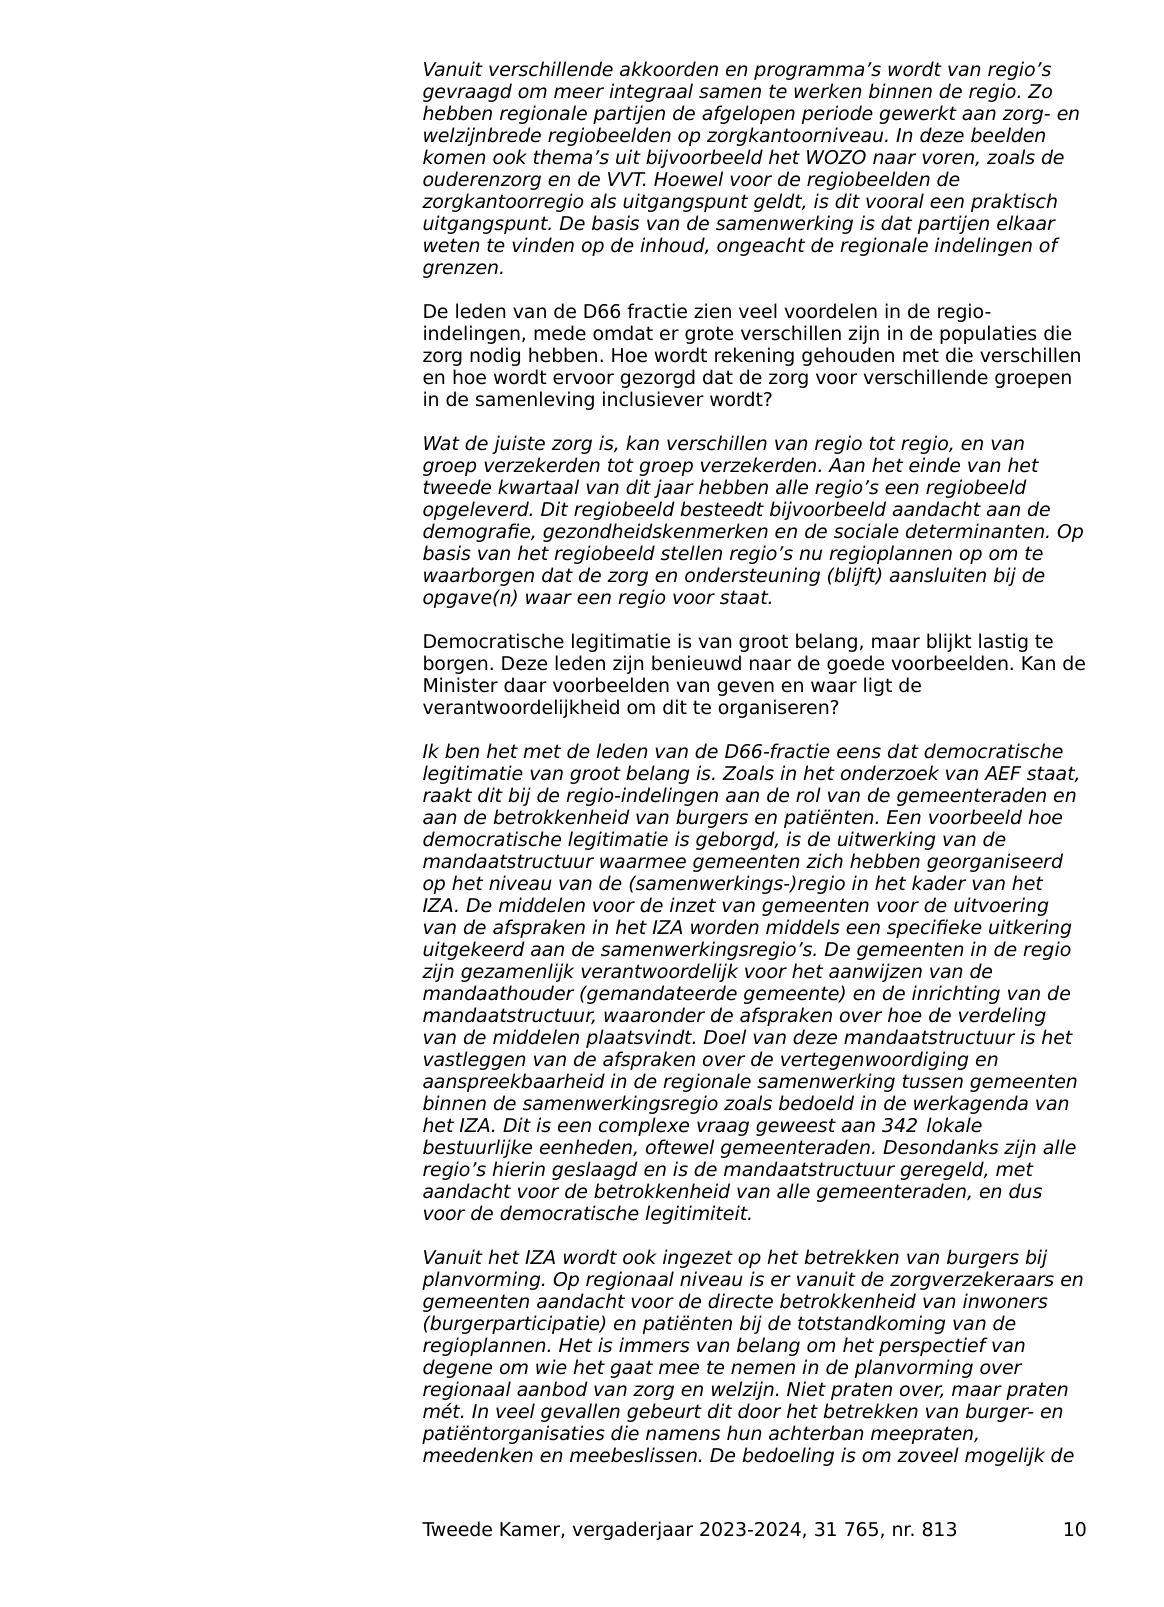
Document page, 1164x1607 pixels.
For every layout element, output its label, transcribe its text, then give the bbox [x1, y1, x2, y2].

text Vanuit het IZA wordt ook ingezet op het betrekken van burgers bij planvorming. Op regionaal niveau is er vanuit de zorgverzekeraars en gemeenten aandacht voor de directe betrokkenheid van inwoners (burgerparticipatie) en patiënten bij de totstandkoming van de regioplannen. Het is immers van belang om het perspectief van degene om wie het gaat mee te nemen in de planvorming over regionaal aanbod van zorg en welzijn. Niet praten over, maar praten mét. In veel gevallen gebeurt dit door het betrekken van burger- en patiëntorganisaties die namens hun achterban meepraten, meedenken en meebeslissen. De bedoeling is om zoveel mogelijk de [422, 1247, 1087, 1467]
text Wat de juiste zorg is, kan verschillen van regio tot regio, en van groep verzekerden tot groep verzekerden. Aan het einde van het tweede kwartaal van dit jaar hebben alle regio’s een regiobeeld opgeleverd. Dit regiobeeld besteedt bijvoorbeeld aandacht aan de demografie, gezondheidskenmerken en de sociale determinanten. Op basis van het regiobeeld stellen regio’s nu regioplannen op om te waarborgen dat de zorg en ondersteuning (blijft) aansluiten bij de opgave(n) waar een regio voor staat. [422, 433, 1087, 609]
text Vanuit verschillende akkoorden en programma’s wordt van regio’s gevraagd om meer integraal samen te werken binnen de regio. Zo hebben regionale partijen de afgelopen periode gewerkt aan zorg- en welzijnbrede regiobeelden op zorgkantoorniveau. In deze beelden komen ook thema’s uit bijvoorbeeld het WOZO naar voren, zoals de ouderenzorg en de VVT. Hoewel voor de regiobeelden de zorgkantoorregio als uitgangspunt geldt, is dit vooral een praktisch uitgangspunt. De basis van de samenwerking is dat partijen elkaar weten te vinden op de inhoud, ongeacht de regionale indelingen of grenzen. [422, 59, 1087, 279]
text De leden van de D66 fractie zien veel voordelen in de regio-indelingen, mede omdat er grote verschillen zijn in de populaties die zorg nodig hebben. Hoe wordt rekening gehouden met die verschillen en hoe wordt ervoor gezorgd dat de zorg voor verschillende groepen in de samenleving inclusiever wordt? [422, 301, 1087, 411]
text Ik ben het met de leden van de D66-fractie eens dat democratische legitimatie van groot belang is. Zoals in het onderzoek van AEF staat, raakt dit bij de regio-indelingen aan de rol van de gemeenteraden en aan de betrokkenheid van burgers en patiënten. Een voorbeeld hoe democratische legitimatie is geborgd, is de uitwerking van de mandaatstructuur waarmee gemeenten zich hebben georganiseerd op het niveau van de (samenwerkings-)regio in het kader van het IZA. De middelen voor de inzet van gemeenten voor de uitvoering van de afspraken in het IZA worden middels een specifieke uitkering uitgekeerd aan de samenwerkingsregio’s. De gemeenten in de regio zijn gezamenlijk verantwoordelijk voor het aanwijzen van de mandaathouder (gemandateerde gemeente) en de inrichting van de mandaatstructuur, waaronder de afspraken over hoe de verdeling van de middelen plaatsvindt. Doel van deze mandaatstructuur is het vastleggen van de afspraken over de vertegenwoordiging en aanspreekbaarheid in de regionale samenwerking tussen gemeenten binnen de samenwerkingsregio zoals bedoeld in de werkagenda van het IZA. Dit is een complexe vraag geweest aan 342 lokale bestuurlijke eenheden, oftewel gemeenteraden. Desondanks zijn alle regio’s hierin geslaagd en is de mandaatstructuur geregeld, met aandacht voor de betrokkenheid van alle gemeenteraden, en dus voor de democratische legitimiteit. [422, 741, 1087, 1225]
text Democratische legitimatie is van groot belang, maar blijkt lastig te borgen. Deze leden zijn benieuwd naar de goede voorbeelden. Kan de Minister daar voorbeelden van geven en waar ligt de verantwoordelijkheid om dit te organiseren? [422, 631, 1087, 719]
